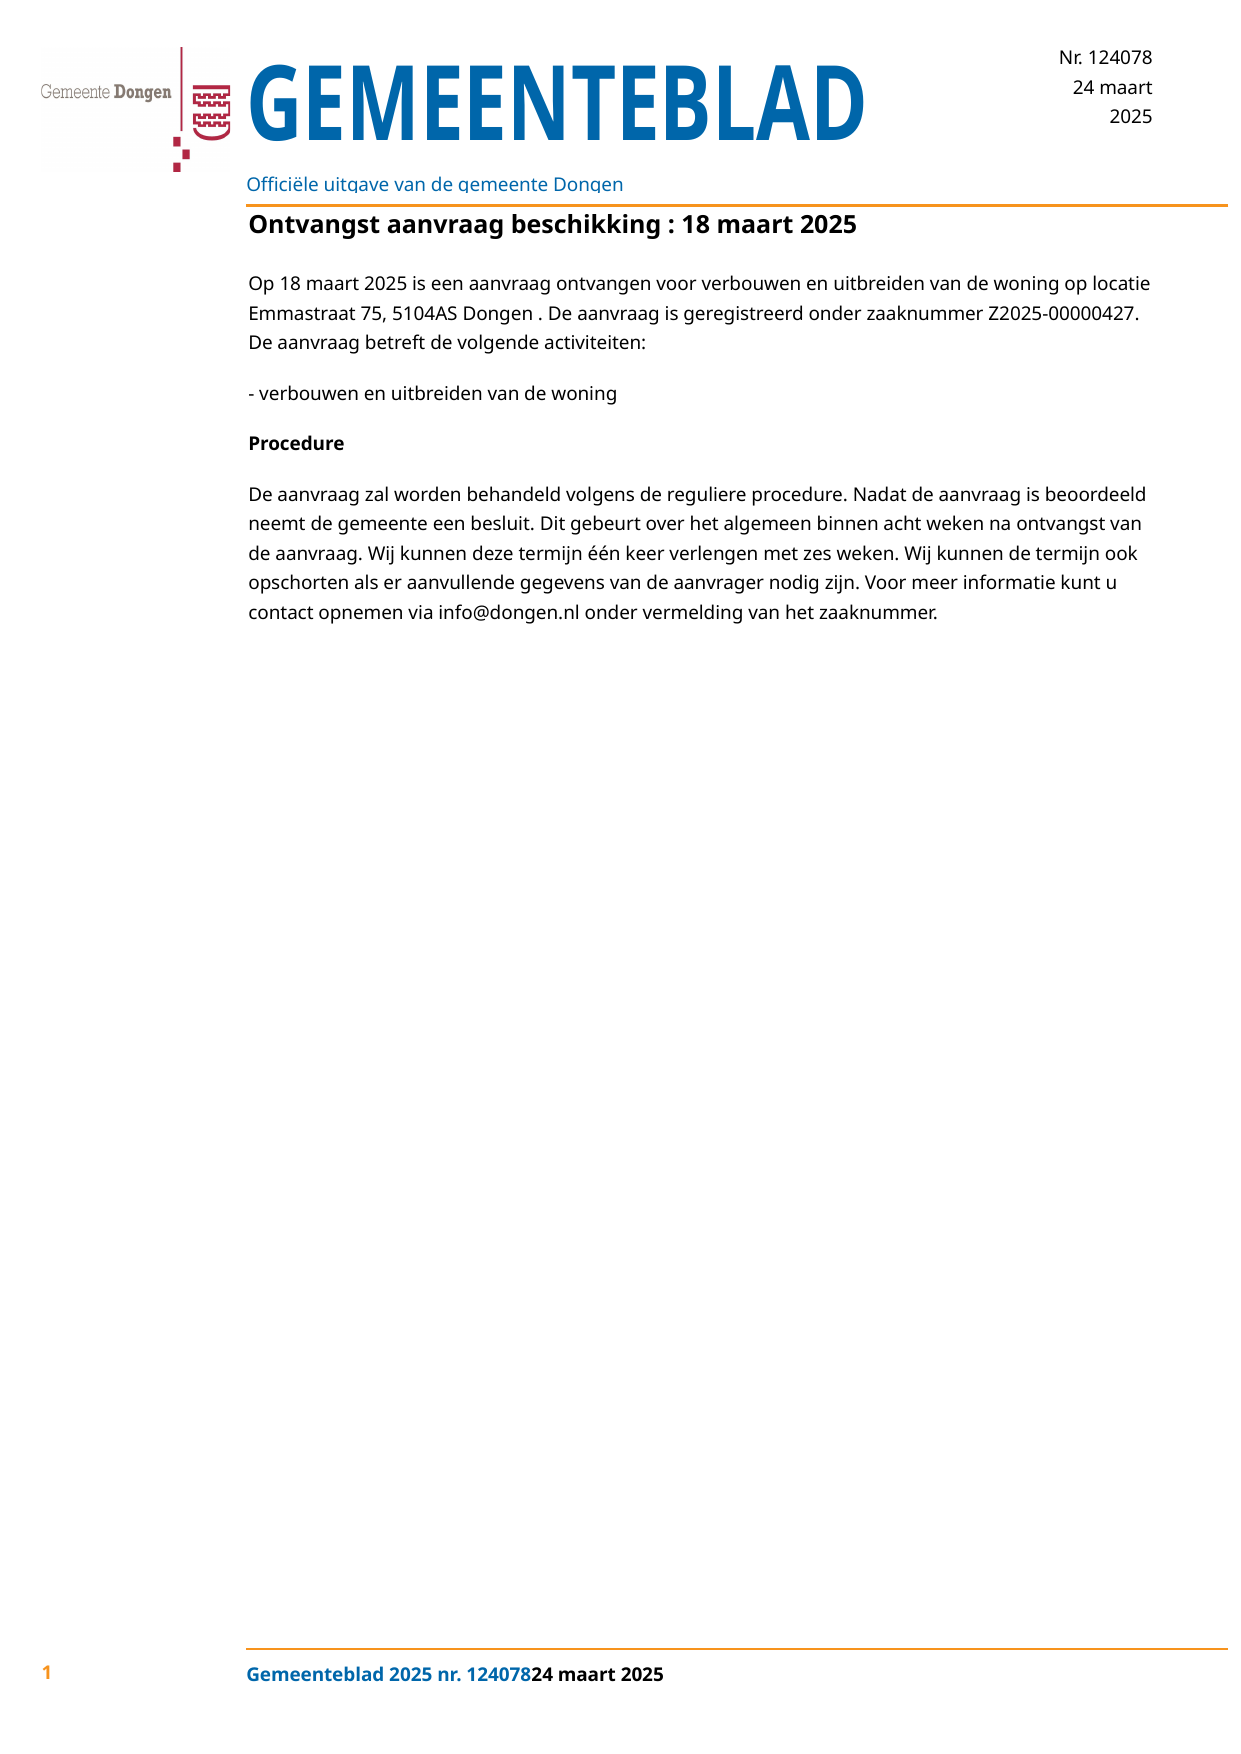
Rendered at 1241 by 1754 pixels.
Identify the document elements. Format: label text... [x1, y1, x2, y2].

picture [41, 47, 231, 172]
text - verbouwen en uitbreiden van de woning [248, 380, 1152, 406]
text Ontvangst aanvraag beschikking : 18 maart 2025 [248, 207, 1152, 241]
text Op 18 maart 2025 is een aanvraag ontvangen voor verbouwen en uitbreiden van de woning op locatie Emmastraat 75, 5104AS Dongen . De aanvraag is geregistreerd onder zaaknummer Z2025-00000427. De aanvraag betreft de volgende activiteiten: [248, 270, 1152, 355]
text De aanvraag zal worden behandeld volgens de reguliere procedure. Nadat de aanvraag is beoordeeld neemt de gemeente een besluit. Dit gebeurt over het algemeen binnen acht weken na ontvangst van de aanvraag. Wij kunnen deze termijn één keer verlengen met zes weken. Wij kunnen de termijn ook opschorten als er aanvullende gegevens van de aanvrager nodig zijn. Voor meer informatie kunt u contact opnemen via info@dongen.nl onder vermelding van het zaaknummer. [248, 481, 1152, 625]
text Procedure [248, 430, 1152, 456]
